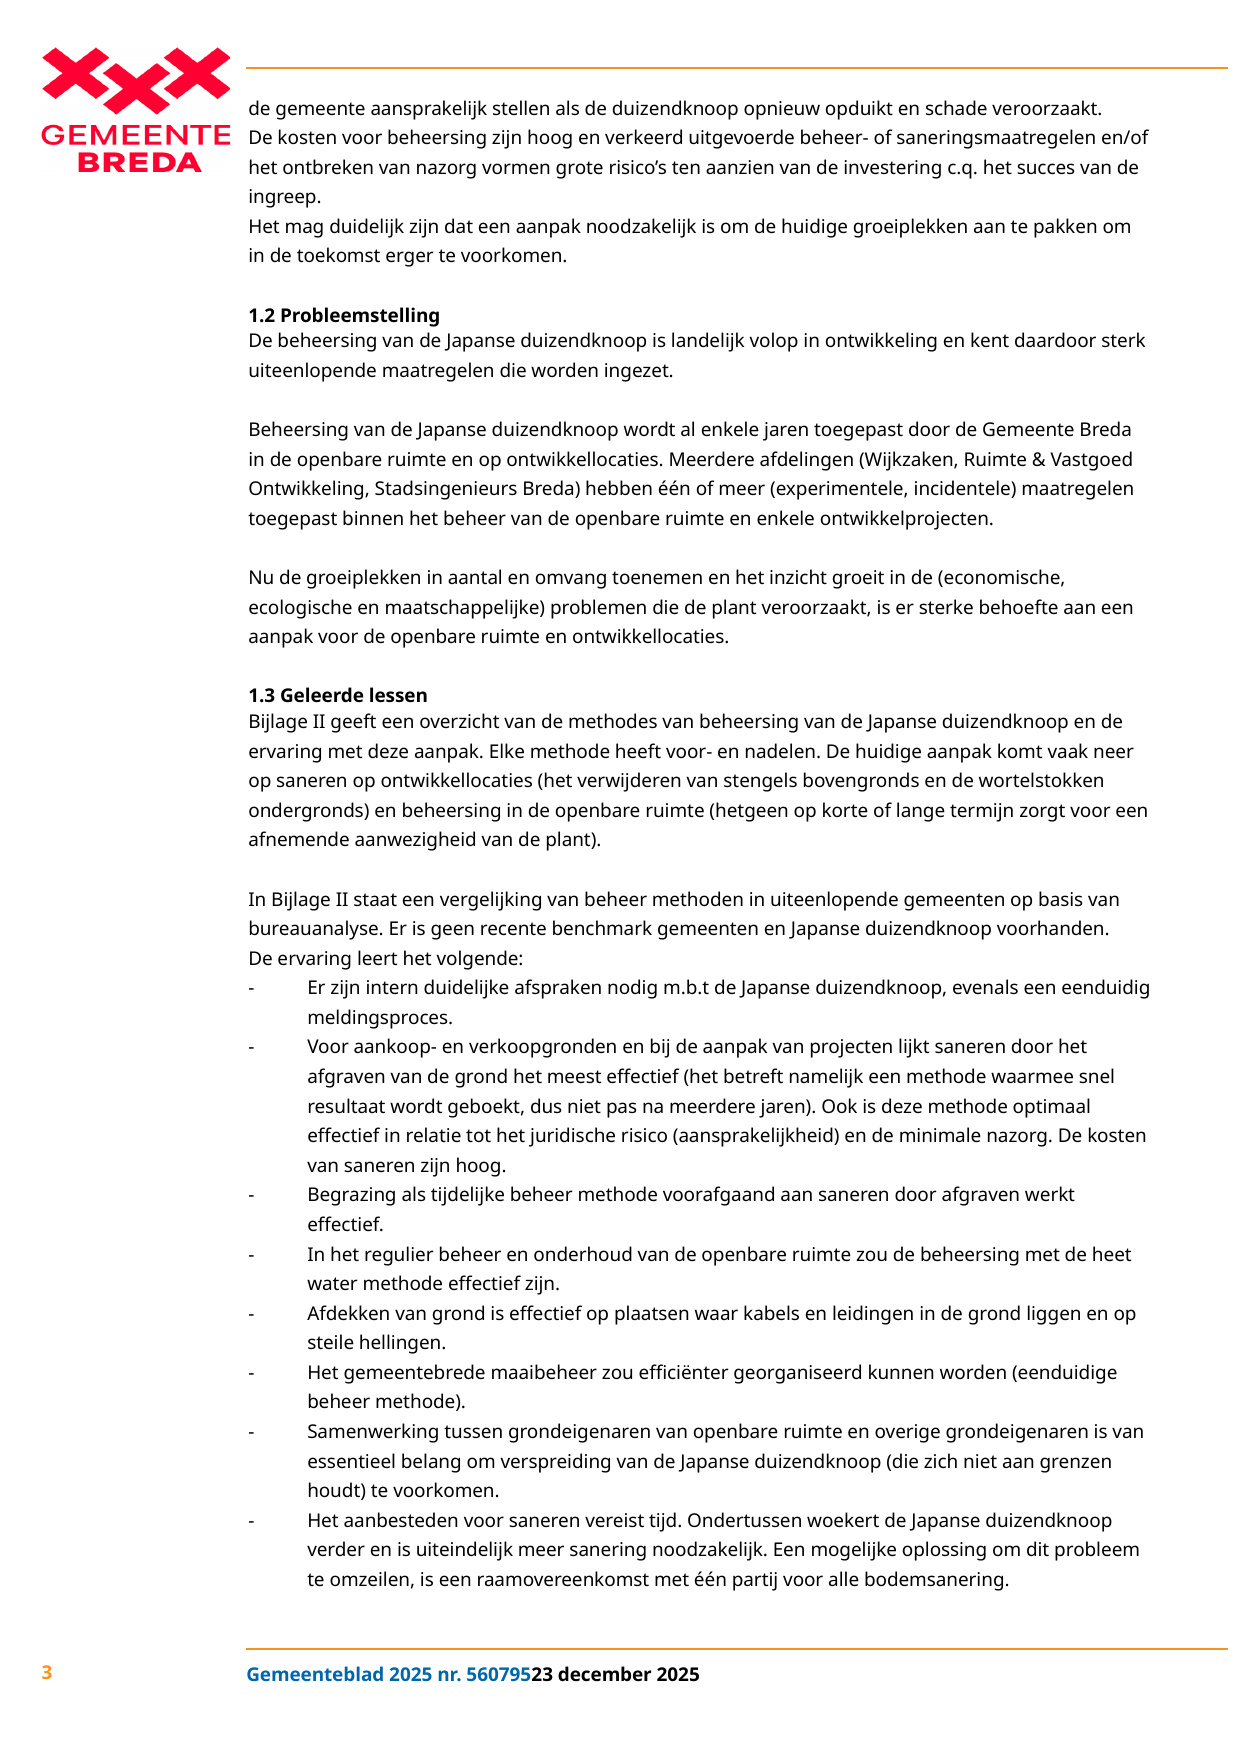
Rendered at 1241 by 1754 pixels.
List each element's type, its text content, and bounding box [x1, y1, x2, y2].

text Nu de groeiplekken in aantal en omvang toenemen en het inzicht groeit in de (economische, ecologische en maatschappelijke) problemen die de plant veroorzaakt, is er sterke behoefte aan een aanpak voor de openbare ruimte en ontwikkellocaties. [248, 564, 1152, 649]
list Er zijn intern duidelijke afspraken nodig m.b.t de Japanse duizendknoop, evenals een eenduidig meldingsproces. [248, 974, 1152, 1030]
text De kosten voor beheersing zijn hoog en verkeerd uitgevoerde beheer- of saneringsmaatregelen en/of het ontbreken van nazorg vormen grote risico’s ten aanzien van de investering c.q. het succes van de ingreep. [248, 124, 1152, 209]
text Beheersing van de Japanse duizendknoop wordt al enkele jaren toegepast door de Gemeente Breda in de openbare ruimte en op ontwikkellocaties. Meerdere afdelingen (Wijkzaken, Ruimte & Vastgoed Ontwikkeling, Stadsingenieurs Breda) hebben één of meer (experimentele, incidentele) maatregelen toegepast binnen het beheer van de openbare ruimte en enkele ontwikkelprojecten. [248, 416, 1152, 531]
list Begrazing als tijdelijke beheer methode voorafgaand aan saneren door afgraven werkt effectief. [248, 1182, 1152, 1237]
text De ervaring leert het volgende: [248, 945, 1152, 971]
list Afdekken van grond is effectief op plaatsen waar kabels en leidingen in de grond liggen en op steile hellingen. [248, 1300, 1152, 1355]
list Het aanbesteden voor saneren vereist tijd. Ondertussen woekert de Japanse duizendknoop verder en is uiteindelijk meer sanering noodzakelijk. Een mogelijke oplossing om dit probleem te omzeilen, is een raamovereenkomst met één partij voor alle bodemsanering. [248, 1507, 1152, 1592]
list In het regulier beheer en onderhoud van de openbare ruimte zou de beheersing met de heet water methode effectief zijn. [248, 1241, 1152, 1296]
list Het gemeentebrede maaibeheer zou efficiënter georganiseerd kunnen worden (eenduidige beheer methode). [248, 1359, 1152, 1414]
list Voor aankoop- en verkoopgronden en bij de aanpak van projecten lijkt saneren door het afgraven van de grond het meest effectief (het betreft namelijk een methode waarmee snel resultaat wordt geboekt, dus niet pas na meerdere jaren). Ook is deze methode optimaal effectief in relatie tot het juridische risico (aansprakelijkheid) en de minimale nazorg. De kosten van saneren zijn hoog. [248, 1034, 1152, 1178]
list Samenwerking tussen grondeigenaren van openbare ruimte en overige grondeigenaren is van essentieel belang om verspreiding van de Japanse duizendknoop (die zich niet aan grenzen houdt) te voorkomen. [248, 1418, 1152, 1503]
text In Bijlage II staat een vergelijking van beheer methoden in uiteenlopende gemeenten op basis van bureauanalyse. Er is geen recente benchmark gemeenten en Japanse duizendknoop voorhanden. [248, 886, 1152, 941]
text 1.3 Geleerde lessen [248, 683, 1152, 708]
picture [41, 47, 231, 172]
text De beheersing van de Japanse duizendknoop is landelijk volop in ontwikkeling en kent daardoor sterk uiteenlopende maatregelen die worden ingezet. [248, 328, 1152, 383]
text Bijlage II geeft een overzicht van de methodes van beheersing van de Japanse duizendknoop en de ervaring met deze aanpak. Elke methode heeft voor- en nadelen. De huidige aanpak komt vaak neer op saneren op ontwikkellocaties (het verwijderen van stengels bovengronds en de wortelstokken ondergronds) en beheersing in de openbare ruimte (hetgeen op korte of lange termijn zorgt voor een afnemende aanwezigheid van de plant). [248, 708, 1152, 852]
text 1.2 Probleemstelling [248, 302, 1152, 328]
text de gemeente aansprakelijk stellen als de duizendknoop opnieuw opduikt en schade veroorzaakt. [248, 95, 1152, 121]
text Het mag duidelijk zijn dat een aanpak noodzakelijk is om de huidige groeiplekken aan te pakken om in de toekomst erger te voorkomen. [248, 213, 1152, 268]
